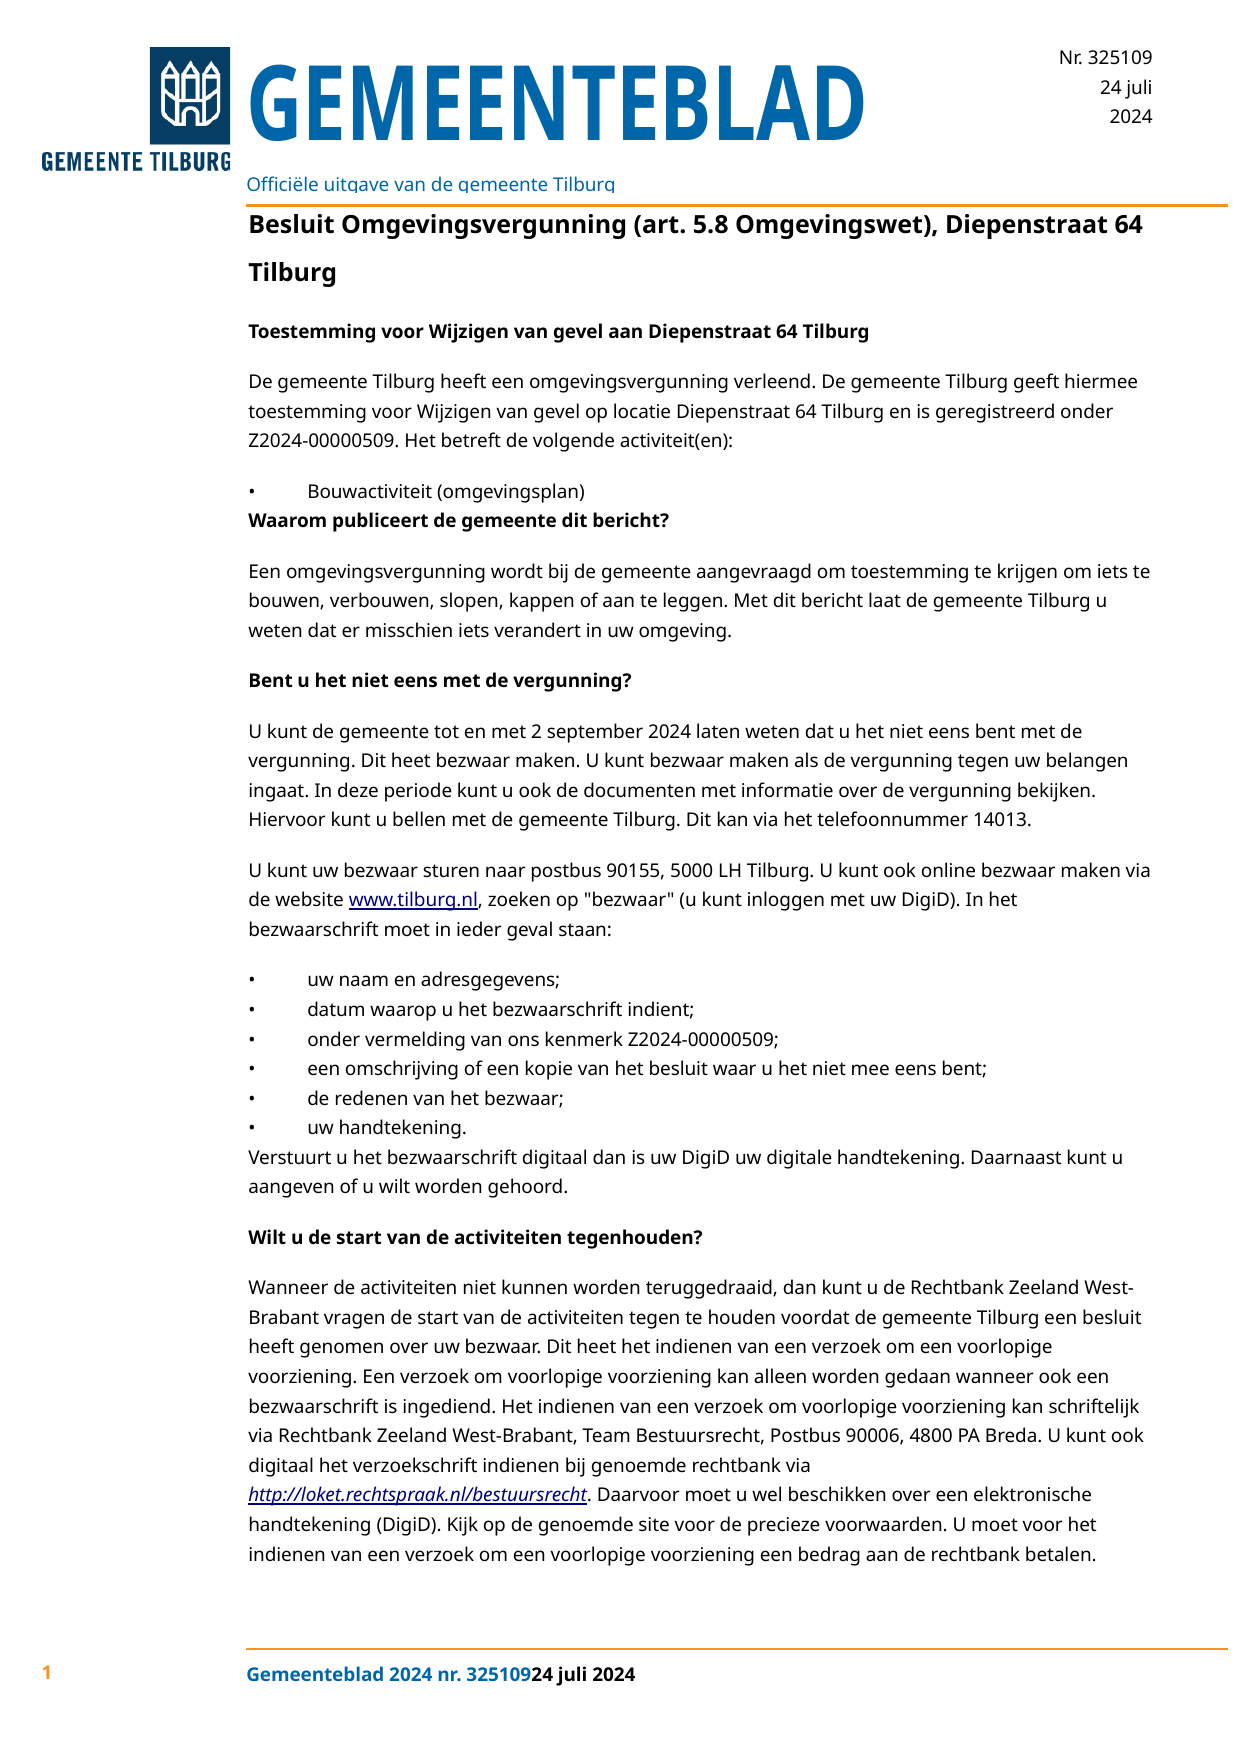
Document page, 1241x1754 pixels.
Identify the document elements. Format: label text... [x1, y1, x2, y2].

text Een omgevingsvergunning wordt bij de gemeente aangevraagd om toestemming te krijgen om iets te bouwen, verbouwen, slopen, kappen of aan te leggen. Met dit bericht laat de gemeente Tilburg u weten dat er misschien iets verandert in uw omgeving. [248, 558, 1152, 643]
text Bent u het niet eens met de vergunning? [248, 667, 1152, 693]
list onder vermelding van ons kenmerk Z2024-00000509; [248, 1026, 1152, 1052]
text U kunt uw bezwaar sturen naar postbus 90155, 5000 LH Tilburg. U kunt ook online bezwaar maken via de website www.tilburg.nl, zoeken op "bezwaar" (u kunt inloggen met uw DigiD). In het bezwaarschrift moet in ieder geval staan: [248, 857, 1152, 942]
text Wilt u de start van de activiteiten tegenhouden? [248, 1224, 1152, 1250]
text Wanneer de activiteiten niet kunnen worden teruggedraaid, dan kunt u de Rechtbank Zeeland West-Brabant vragen de start van de activiteiten tegen te houden voordat de gemeente Tilburg een besluit heeft genomen over uw bezwaar. Dit heet het indienen van een verzoek om een voorlopige voorziening. Een verzoek om voorlopige voorziening kan alleen worden gedaan wanneer ook een bezwaarschrift is ingediend. Het indienen van een verzoek om voorlopige voorziening kan schriftelijk via Rechtbank Zeeland West-Brabant, Team Bestuursrecht, Postbus 90006, 4800 PA Breda. U kunt ook digitaal het verzoekschrift indienen bij genoemde rechtbank via http://loket.rechtspraak.nl/bestuursrecht. Daarvoor moet u wel beschikken over een elektronische handtekening (DigiD). Kijk op de genoemde site voor de precieze voorwaarden. U moet voor het indienen van een verzoek om een voorlopige voorziening een bedrag aan de rechtbank betalen. [248, 1274, 1152, 1567]
list uw naam en adresgegevens; [248, 967, 1152, 992]
list de redenen van het bezwaar; [248, 1085, 1152, 1111]
text Waarom publiceert de gemeente dit bericht? [248, 507, 1152, 533]
text De gemeente Tilburg heeft een omgevingsvergunning verleend. De gemeente Tilburg geeft hiermee toestemming voor Wijzigen van gevel op locatie Diepenstraat 64 Tilburg en is geregistreerd onder Z2024-00000509. Het betreft de volgende activiteit(en): [248, 368, 1152, 453]
text U kunt de gemeente tot en met 2 september 2024 laten weten dat u het niet eens bent met de vergunning. Dit heet bezwaar maken. U kunt bezwaar maken als de vergunning tegen uw belangen ingaat. In deze periode kunt u ook de documenten met informatie over de vergunning bekijken. Hiervoor kunt u bellen met de gemeente Tilburg. Dit kan via het telefoonnummer 14013. [248, 718, 1152, 832]
picture [41, 47, 231, 172]
text Besluit Omgevingsvergunning (art. 5.8 Omgevingswet), Diepenstraat 64 Tilburg [248, 207, 1152, 288]
list datum waarop u het bezwaarschrift indient; [248, 996, 1152, 1022]
text Toestemming voor Wijzigen van gevel aan Diepenstraat 64 Tilburg [248, 318, 1152, 344]
list uw handtekening. [248, 1114, 1152, 1140]
text Verstuurt u het bezwaarschrift digitaal dan is uw DigiD uw digitale handtekening. Daarnaast kunt u aangeven of u wilt worden gehoord. [248, 1144, 1152, 1199]
list Bouwactiviteit (omgevingsplan) [248, 478, 1152, 504]
list een omschrijving of een kopie van het besluit waar u het niet mee eens bent; [248, 1055, 1152, 1081]
